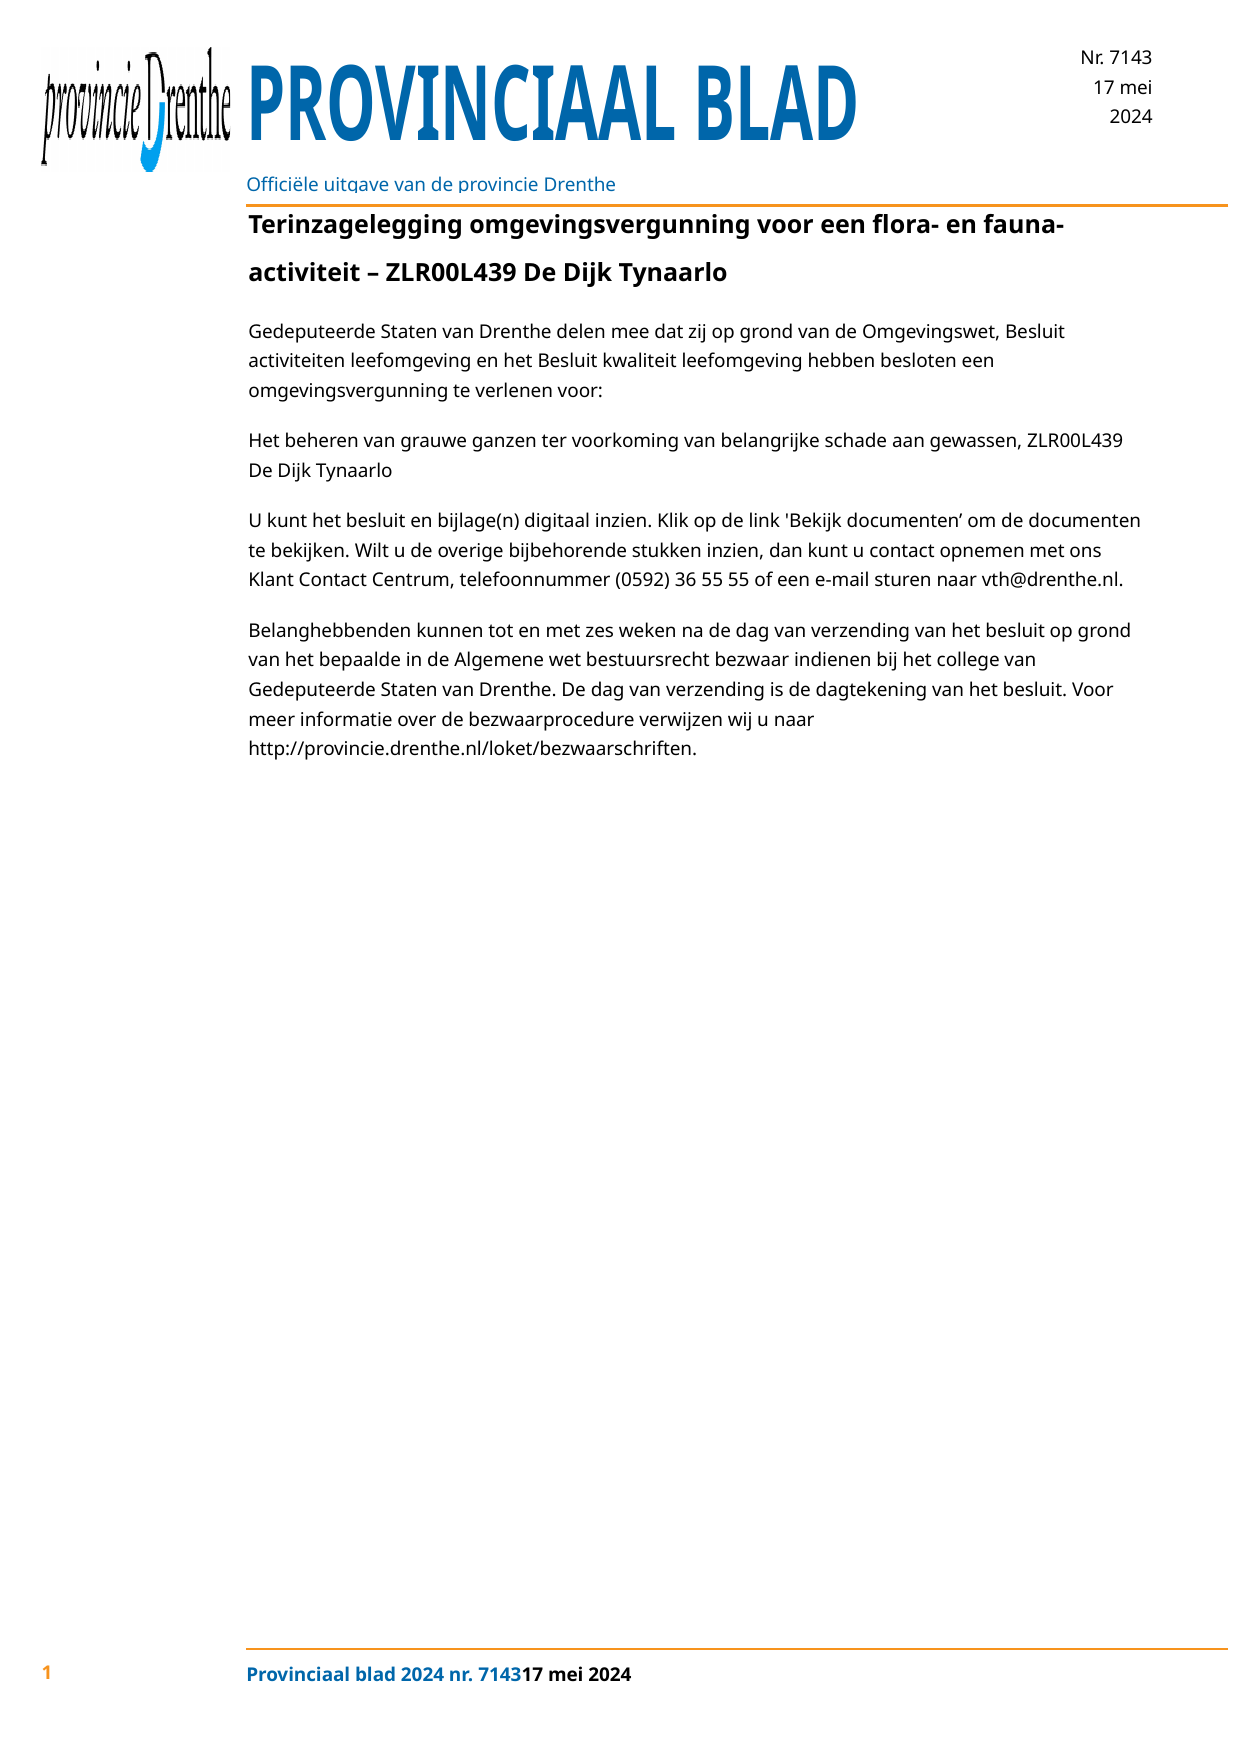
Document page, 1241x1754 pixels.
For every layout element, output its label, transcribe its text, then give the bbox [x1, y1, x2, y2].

picture [41, 47, 231, 172]
text Terinzagelegging omgevingsvergunning voor een flora- en fauna-activiteit – ZLR00L439 De Dijk Tynaarlo [248, 207, 1152, 288]
text Belanghebbenden kunnen tot en met zes weken na de dag van verzending van het besluit op grond van het bepaalde in de Algemene wet bestuursrecht bezwaar indienen bij het college van Gedeputeerde Staten van Drenthe. De dag van verzending is de dagtekening van het besluit. Voor meer informatie over de bezwaarprocedure verwijzen wij u naar http://provincie.drenthe.nl/loket/bezwaarschriften. [248, 617, 1152, 761]
text Gedeputeerde Staten van Drenthe delen mee dat zij op grond van de Omgevingswet, Besluit activiteiten leefomgeving en het Besluit kwaliteit leefomgeving hebben besloten een omgevingsvergunning te verlenen voor: [248, 318, 1152, 403]
text Het beheren van grauwe ganzen ter voorkoming van belangrijke schade aan gewassen, ZLR00L439 De Dijk Tynaarlo [248, 427, 1152, 483]
text U kunt het besluit en bijlage(n) digitaal inzien. Klik op de link 'Bekijk documenten’ om de documenten te bekijken. Wilt u de overige bijbehorende stukken inzien, dan kunt u contact opnemen met ons Klant Contact Centrum, telefoonnummer (0592) 36 55 55 of een e-mail sturen naar vth@drenthe.nl. [248, 507, 1152, 592]
